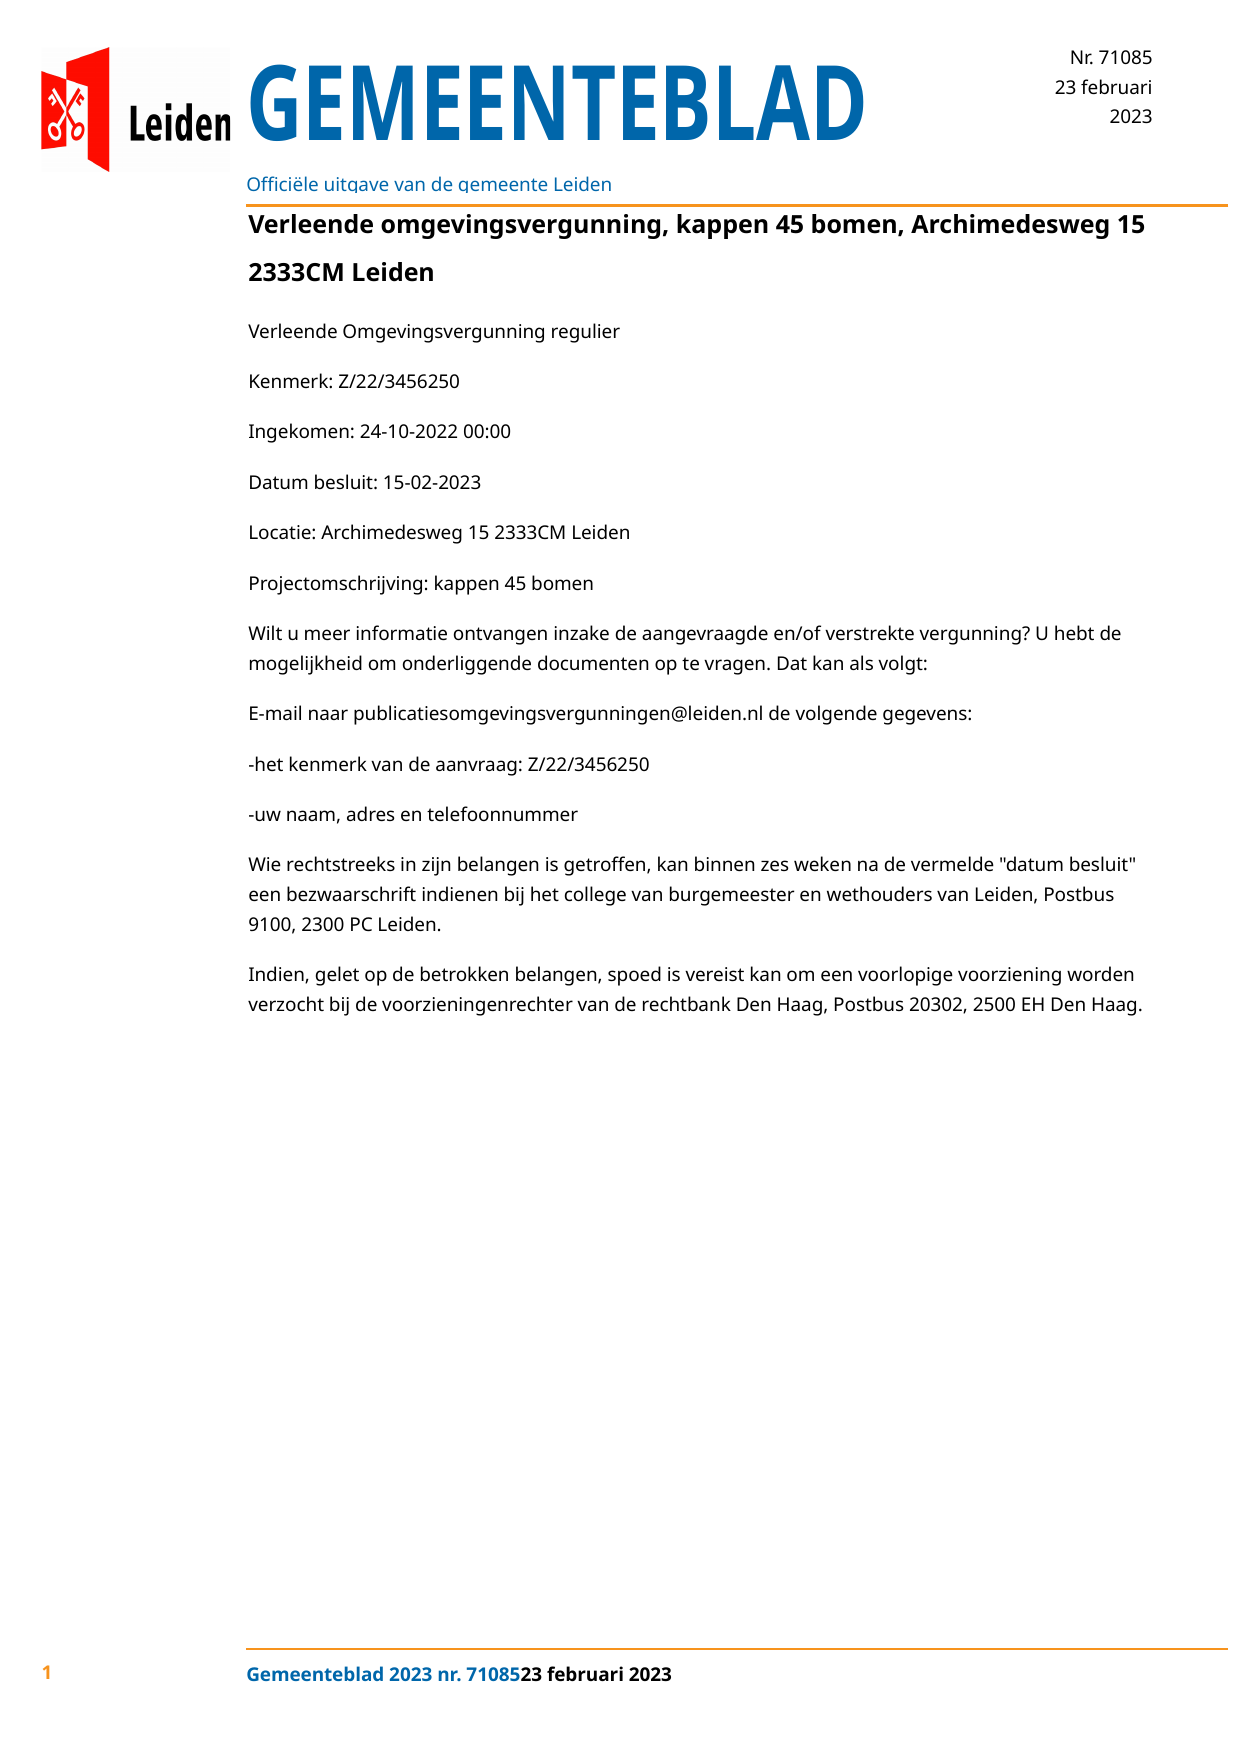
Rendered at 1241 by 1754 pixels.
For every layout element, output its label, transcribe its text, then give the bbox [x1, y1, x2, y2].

text Projectomschrijving: kappen 45 bomen [248, 570, 1152, 596]
text Wilt u meer informatie ontvangen inzake de aangevraagde en/of verstrekte vergunning? U hebt de mogelijkheid om onderliggende documenten op te vragen. Dat kan als volgt: [248, 620, 1152, 676]
text Datum besluit: 15-02-2023 [248, 469, 1152, 495]
text Verleende Omgevingsvergunning regulier [248, 318, 1152, 344]
text Locatie: Archimedesweg 15 2333CM Leiden [248, 519, 1152, 545]
text Indien, gelet op de betrokken belangen, spoed is vereist kan om een voorlopige voorziening worden verzocht bij de voorzieningenrechter van de rechtbank Den Haag, Postbus 20302, 2500 EH Den Haag. [248, 961, 1152, 1017]
text Verleende omgevingsvergunning, kappen 45 bomen, Archimedesweg 15 2333CM Leiden [248, 207, 1152, 288]
text Ingekomen: 24-10-2022 00:00 [248, 419, 1152, 444]
text E-mail naar publicatiesomgevingsvergunningen@leiden.nl de volgende gegevens: [248, 700, 1152, 726]
text Kenmerk: Z/22/3456250 [248, 368, 1152, 394]
text Wie rechtstreeks in zijn belangen is getroffen, kan binnen zes weken na de vermelde "datum besluit" een bezwaarschrift indienen bij het college van burgemeester en wethouders van Leiden, Postbus 9100, 2300 PC Leiden. [248, 852, 1152, 937]
text -uw naam, adres en telefoonnummer [248, 801, 1152, 827]
text -het kenmerk van de aanvraag: Z/22/3456250 [248, 751, 1152, 777]
picture [41, 47, 231, 172]
